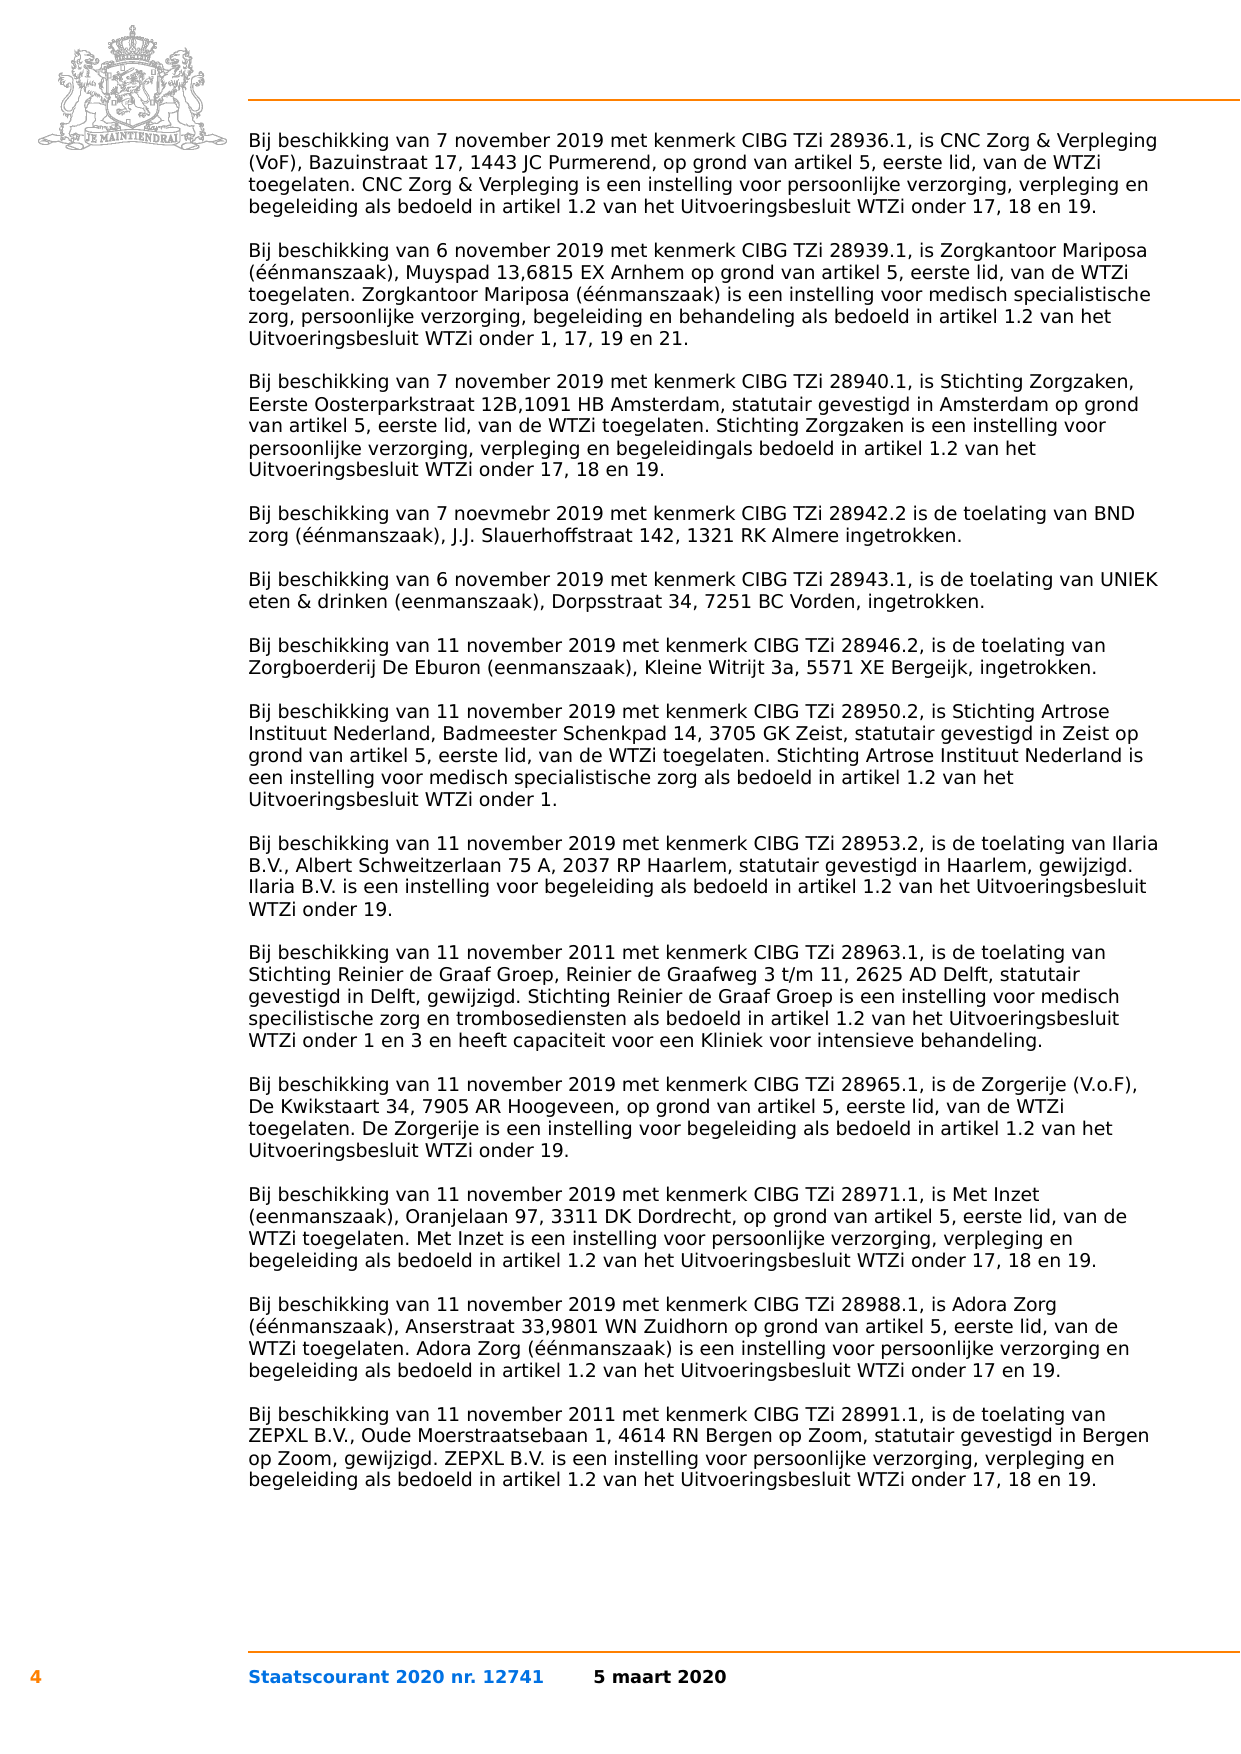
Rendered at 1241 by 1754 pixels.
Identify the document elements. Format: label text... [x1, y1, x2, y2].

text Bij beschikking van 11 november 2019 met kenmerk CIBG TZi 28953.2, is de toelating van Ilaria B.V., Albert Schweitzerlaan 75 A, 2037 RP Haarlem, statutair gevestigd in Haarlem, gewijzigd. Ilaria B.V. is een instelling voor begeleiding als bedoeld in artikel 1.2 van het Uitvoeringsbesluit WTZi onder 19. [248, 832, 1163, 920]
text Bij beschikking van 7 noevmebr 2019 met kenmerk CIBG TZi 28942.2 is de toelating van BND zorg (éénmanszaak), J.J. Slauerhoffstraat 142, 1321 RK Almere ingetrokken. [248, 503, 1163, 547]
text Bij beschikking van 7 november 2019 met kenmerk CIBG TZi 28936.1, is CNC Zorg & Verpleging (VoF), Bazuinstraat 17, 1443 JC Purmerend, op grond van artikel 5, eerste lid, van de WTZi toegelaten. CNC Zorg & Verpleging is een instelling voor persoonlijke verzorging, verpleging en begeleiding als bedoeld in artikel 1.2 van het Uitvoeringsbesluit WTZi onder 17, 18 en 19. [248, 130, 1163, 218]
text Bij beschikking van 7 november 2019 met kenmerk CIBG TZi 28940.1, is Stichting Zorgzaken, Eerste Oosterparkstraat 12B,1091 HB Amsterdam, statutair gevestigd in Amsterdam op grond van artikel 5, eerste lid, van de WTZi toegelaten. Stichting Zorgzaken is een instelling voor persoonlijke verzorging, verpleging en begeleidingals bedoeld in artikel 1.2 van het Uitvoeringsbesluit WTZi onder 17, 18 en 19. [248, 371, 1163, 481]
text Bij beschikking van 11 november 2019 met kenmerk CIBG TZi 28971.1, is Met Inzet (eenmanszaak), Oranjelaan 97, 3311 DK Dordrecht, op grond van artikel 5, eerste lid, van de WTZi toegelaten. Met Inzet is een instelling voor persoonlijke verzorging, verpleging en begeleiding als bedoeld in artikel 1.2 van het Uitvoeringsbesluit WTZi onder 17, 18 en 19. [248, 1184, 1163, 1272]
text Bij beschikking van 6 november 2019 met kenmerk CIBG TZi 28943.1, is de toelating van UNIEK eten & drinken (eenmanszaak), Dorpsstraat 34, 7251 BC Vorden, ingetrokken. [248, 569, 1163, 613]
text Bij beschikking van 11 november 2019 met kenmerk CIBG TZi 28988.1, is Adora Zorg (éénmanszaak), Anserstraat 33,9801 WN Zuidhorn op grond van artikel 5, eerste lid, van de WTZi toegelaten. Adora Zorg (éénmanszaak) is een instelling voor persoonlijke verzorging en begeleiding als bedoeld in artikel 1.2 van het Uitvoeringsbesluit WTZi onder 17 en 19. [248, 1294, 1163, 1382]
text Bij beschikking van 6 november 2019 met kenmerk CIBG TZi 28939.1, is Zorgkantoor Mariposa (éénmanszaak), Muyspad 13,6815 EX Arnhem op grond van artikel 5, eerste lid, van de WTZi toegelaten. Zorgkantoor Mariposa (éénmanszaak) is een instelling voor medisch specialistische zorg, persoonlijke verzorging, begeleiding en behandeling als bedoeld in artikel 1.2 van het Uitvoeringsbesluit WTZi onder 1, 17, 19 en 21. [248, 240, 1163, 349]
text Bij beschikking van 11 november 2019 met kenmerk CIBG TZi 28965.1, is de Zorgerije (V.o.F), De Kwikstaart 34, 7905 AR Hoogeveen, op grond van artikel 5, eerste lid, van de WTZi toegelaten. De Zorgerije is een instelling voor begeleiding als bedoeld in artikel 1.2 van het Uitvoeringsbesluit WTZi onder 19. [248, 1074, 1163, 1162]
text Bij beschikking van 11 november 2011 met kenmerk CIBG TZi 28963.1, is de toelating van Stichting Reinier de Graaf Groep, Reinier de Graafweg 3 t/m 11, 2625 AD Delft, statutair gevestigd in Delft, gewijzigd. Stichting Reinier de Graaf Groep is een instelling voor medisch specilistische zorg en trombosediensten als bedoeld in artikel 1.2 van het Uitvoeringsbesluit WTZi onder 1 en 3 en heeft capaciteit voor een Kliniek voor intensieve behandeling. [248, 942, 1163, 1052]
text Bij beschikking van 11 november 2019 met kenmerk CIBG TZi 28946.2, is de toelating van Zorgboerderij De Eburon (eenmanszaak), Kleine Witrijt 3a, 5571 XE Bergeijk, ingetrokken. [248, 635, 1163, 679]
text Bij beschikking van 11 november 2019 met kenmerk CIBG TZi 28950.2, is Stichting Artrose Instituut Nederland, Badmeester Schenkpad 14, 3705 GK Zeist, statutair gevestigd in Zeist op grond van artikel 5, eerste lid, van de WTZi toegelaten. Stichting Artrose Instituut Nederland is een instelling voor medisch specialistische zorg als bedoeld in artikel 1.2 van het Uitvoeringsbesluit WTZi onder 1. [248, 701, 1163, 811]
picture [38, 25, 227, 150]
text Bij beschikking van 11 november 2011 met kenmerk CIBG TZi 28991.1, is de toelating van ZEPXL B.V., Oude Moerstraatsebaan 1, 4614 RN Bergen op Zoom, statutair gevestigd in Bergen op Zoom, gewijzigd. ZEPXL B.V. is een instelling voor persoonlijke verzorging, verpleging en begeleiding als bedoeld in artikel 1.2 van het Uitvoeringsbesluit WTZi onder 17, 18 en 19. [248, 1403, 1163, 1491]
